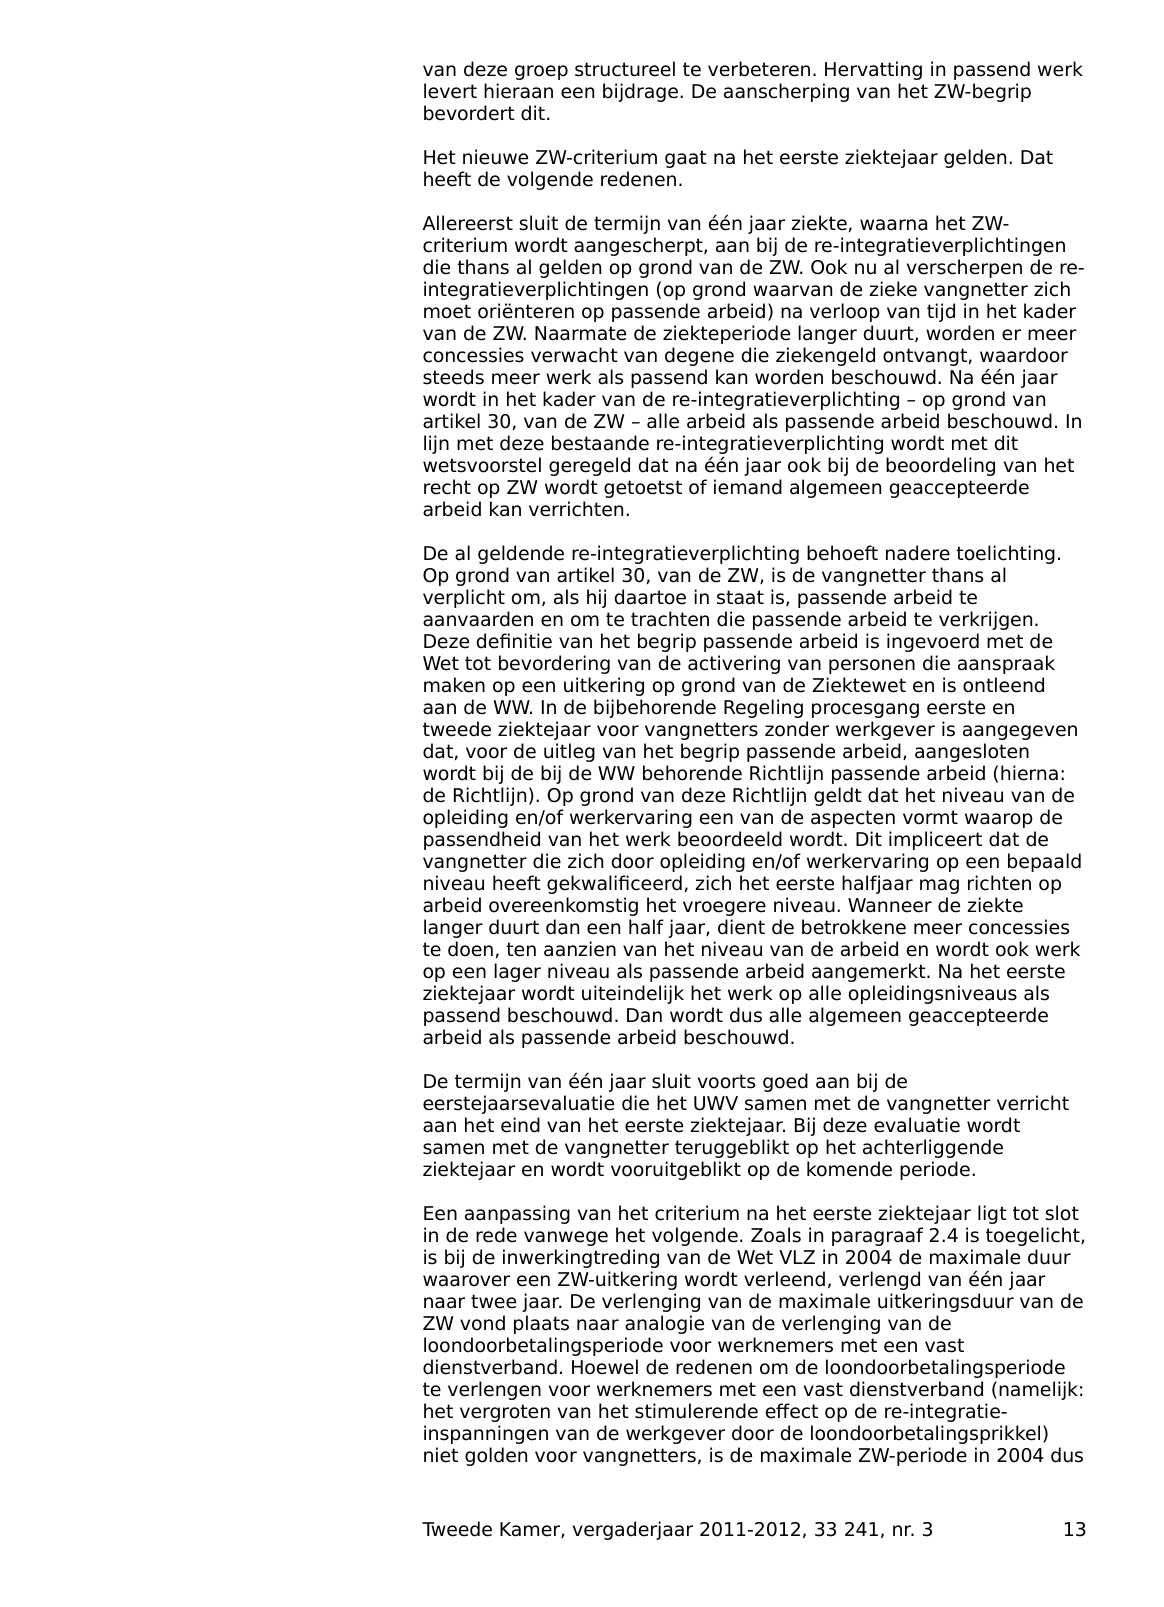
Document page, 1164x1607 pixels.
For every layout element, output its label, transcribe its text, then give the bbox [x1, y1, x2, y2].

text van deze groep structureel te verbeteren. Hervatting in passend werk levert hieraan een bijdrage. De aanscherping van het ZW-begrip bevordert dit. [422, 59, 1087, 125]
text De termijn van één jaar sluit voorts goed aan bij de eerstejaarsevaluatie die het UWV samen met de vangnetter verricht aan het eind van het eerste ziektejaar. Bij deze evaluatie wordt samen met de vangnetter teruggeblikt op het achterliggende ziektejaar en wordt vooruitgeblikt op de komende periode. [422, 1071, 1087, 1181]
text De al geldende re-integratieverplichting behoeft nadere toelichting. Op grond van artikel 30, van de ZW, is de vangnetter thans al verplicht om, als hij daartoe in staat is, passende arbeid te aanvaarden en om te trachten die passende arbeid te verkrijgen. Deze definitie van het begrip passende arbeid is ingevoerd met de Wet tot bevordering van de activering van personen die aanspraak maken op een uitkering op grond van de Ziektewet en is ontleend aan de WW. In de bijbehorende Regeling procesgang eerste en tweede ziektejaar voor vangnetters zonder werkgever is aangegeven dat, voor de uitleg van het begrip passende arbeid, aangesloten wordt bij de bij de WW behorende Richtlijn passende arbeid (hierna: de Richtlijn). Op grond van deze Richtlijn geldt dat het niveau van de opleiding en/of werkervaring een van de aspecten vormt waarop de passendheid van het werk beoordeeld wordt. Dit impliceert dat de vangnetter die zich door opleiding en/of werkervaring op een bepaald niveau heeft gekwalificeerd, zich het eerste halfjaar mag richten op arbeid overeenkomstig het vroegere niveau. Wanneer de ziekte langer duurt dan een half jaar, dient de betrokkene meer concessies te doen, ten aanzien van het niveau van de arbeid en wordt ook werk op een lager niveau als passende arbeid aangemerkt. Na het eerste ziektejaar wordt uiteindelijk het werk op alle opleidingsniveaus als passend beschouwd. Dan wordt dus alle algemeen geaccepteerde arbeid als passende arbeid beschouwd. [422, 543, 1087, 1049]
text Het nieuwe ZW-criterium gaat na het eerste ziektejaar gelden. Dat heeft de volgende redenen. [422, 147, 1087, 191]
text Een aanpassing van het criterium na het eerste ziektejaar ligt tot slot in de rede vanwege het volgende. Zoals in paragraaf 2.4 is toegelicht, is bij de inwerkingtreding van de Wet VLZ in 2004 de maximale duur waarover een ZW-uitkering wordt verleend, verlengd van één jaar naar twee jaar. De verlenging van de maximale uitkeringsduur van de ZW vond plaats naar analogie van de verlenging van de loondoorbetalingsperiode voor werknemers met een vast dienstverband. Hoewel de redenen om de loondoorbetalingsperiode te verlengen voor werknemers met een vast dienstverband (namelijk: het vergroten van het stimulerende effect op de re-integratie-inspanningen van de werkgever door de loondoorbetalingsprikkel) niet golden voor vangnetters, is de maximale ZW-periode in 2004 dus [422, 1203, 1087, 1467]
text Allereerst sluit de termijn van één jaar ziekte, waarna het ZW-criterium wordt aangescherpt, aan bij de re-integratieverplichtingen die thans al gelden op grond van de ZW. Ook nu al verscherpen de re-integratieverplichtingen (op grond waarvan de zieke vangnetter zich moet oriënteren op passende arbeid) na verloop van tijd in het kader van de ZW. Naarmate de ziekteperiode langer duurt, worden er meer concessies verwacht van degene die ziekengeld ontvangt, waardoor steeds meer werk als passend kan worden beschouwd. Na één jaar wordt in het kader van de re-integratieverplichting – op grond van artikel 30, van de ZW – alle arbeid als passende arbeid beschouwd. In lijn met deze bestaande re-integratieverplichting wordt met dit wetsvoorstel geregeld dat na één jaar ook bij de beoordeling van het recht op ZW wordt getoetst of iemand algemeen geaccepteerde arbeid kan verrichten. [422, 213, 1087, 521]
